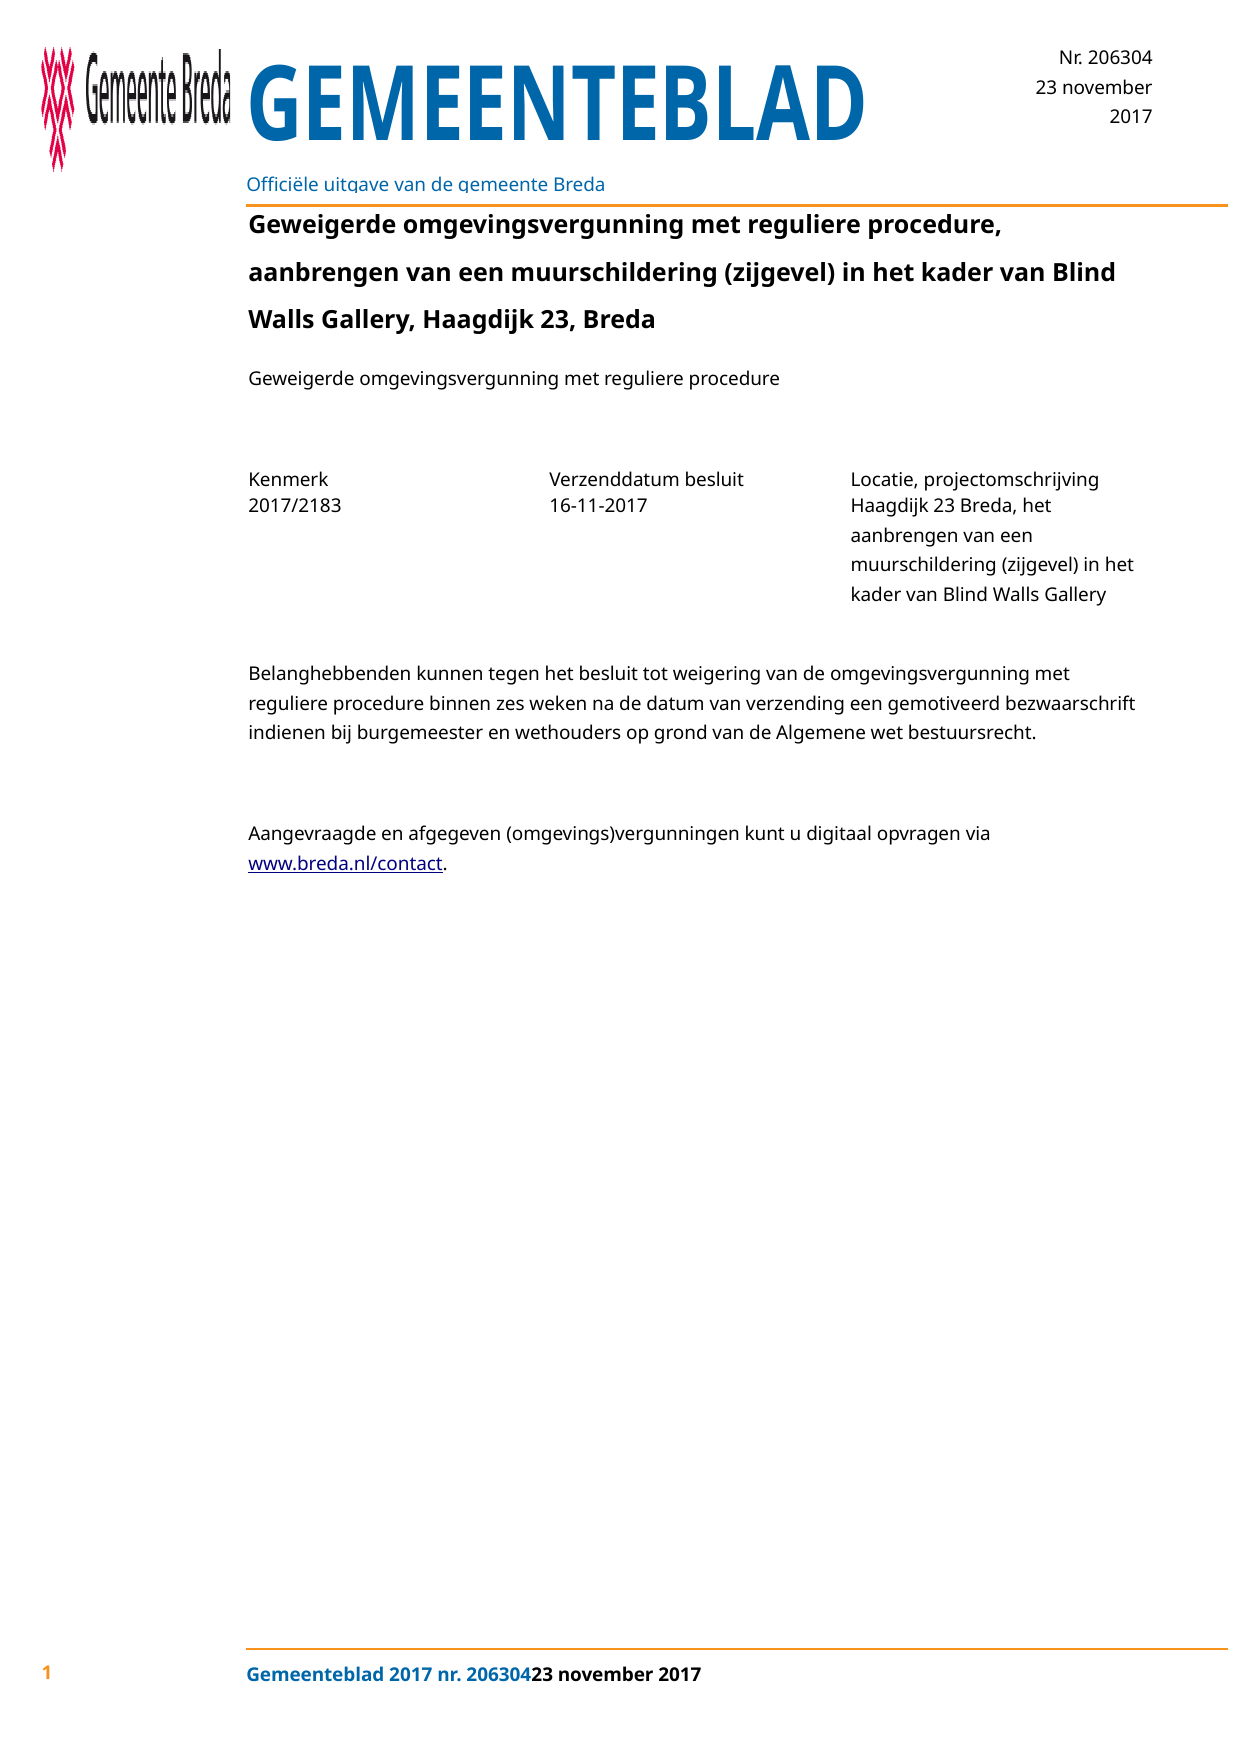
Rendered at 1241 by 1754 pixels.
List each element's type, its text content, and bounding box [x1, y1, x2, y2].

picture [41, 47, 231, 172]
table_header Verzenddatum besluit [549, 466, 850, 492]
text Belanghebbenden kunnen tegen het besluit tot weigering van de omgevingsvergunning met reguliere procedure binnen zes weken na de datum van verzending een gemotiveerd bezwaarschrift indienen bij burgemeester en wethouders op grond van de Algemene wet bestuursrecht. [248, 660, 1152, 745]
table_header Kenmerk [248, 466, 549, 492]
text Aangevraagde en afgegeven (omgevings)vergunningen kunt u digitaal opvragen via www.breda.nl/contact. [248, 820, 1152, 876]
table_header Locatie, projectomschrijving [850, 466, 1152, 492]
table_cell 2017/2183 [248, 492, 549, 607]
table_cell 16-11-2017 [549, 492, 850, 607]
text Geweigerde omgevingsvergunning met reguliere procedure [248, 366, 1152, 391]
table_cell Haagdijk 23 Breda, het aanbrengen van een muurschildering (zijgevel) in het kader van Blind Walls Gallery [850, 492, 1152, 607]
text Geweigerde omgevingsvergunning met reguliere procedure, aanbrengen van een muurschildering (zijgevel) in het kader van Blind Walls Gallery, Haagdijk 23, Breda [248, 207, 1152, 336]
